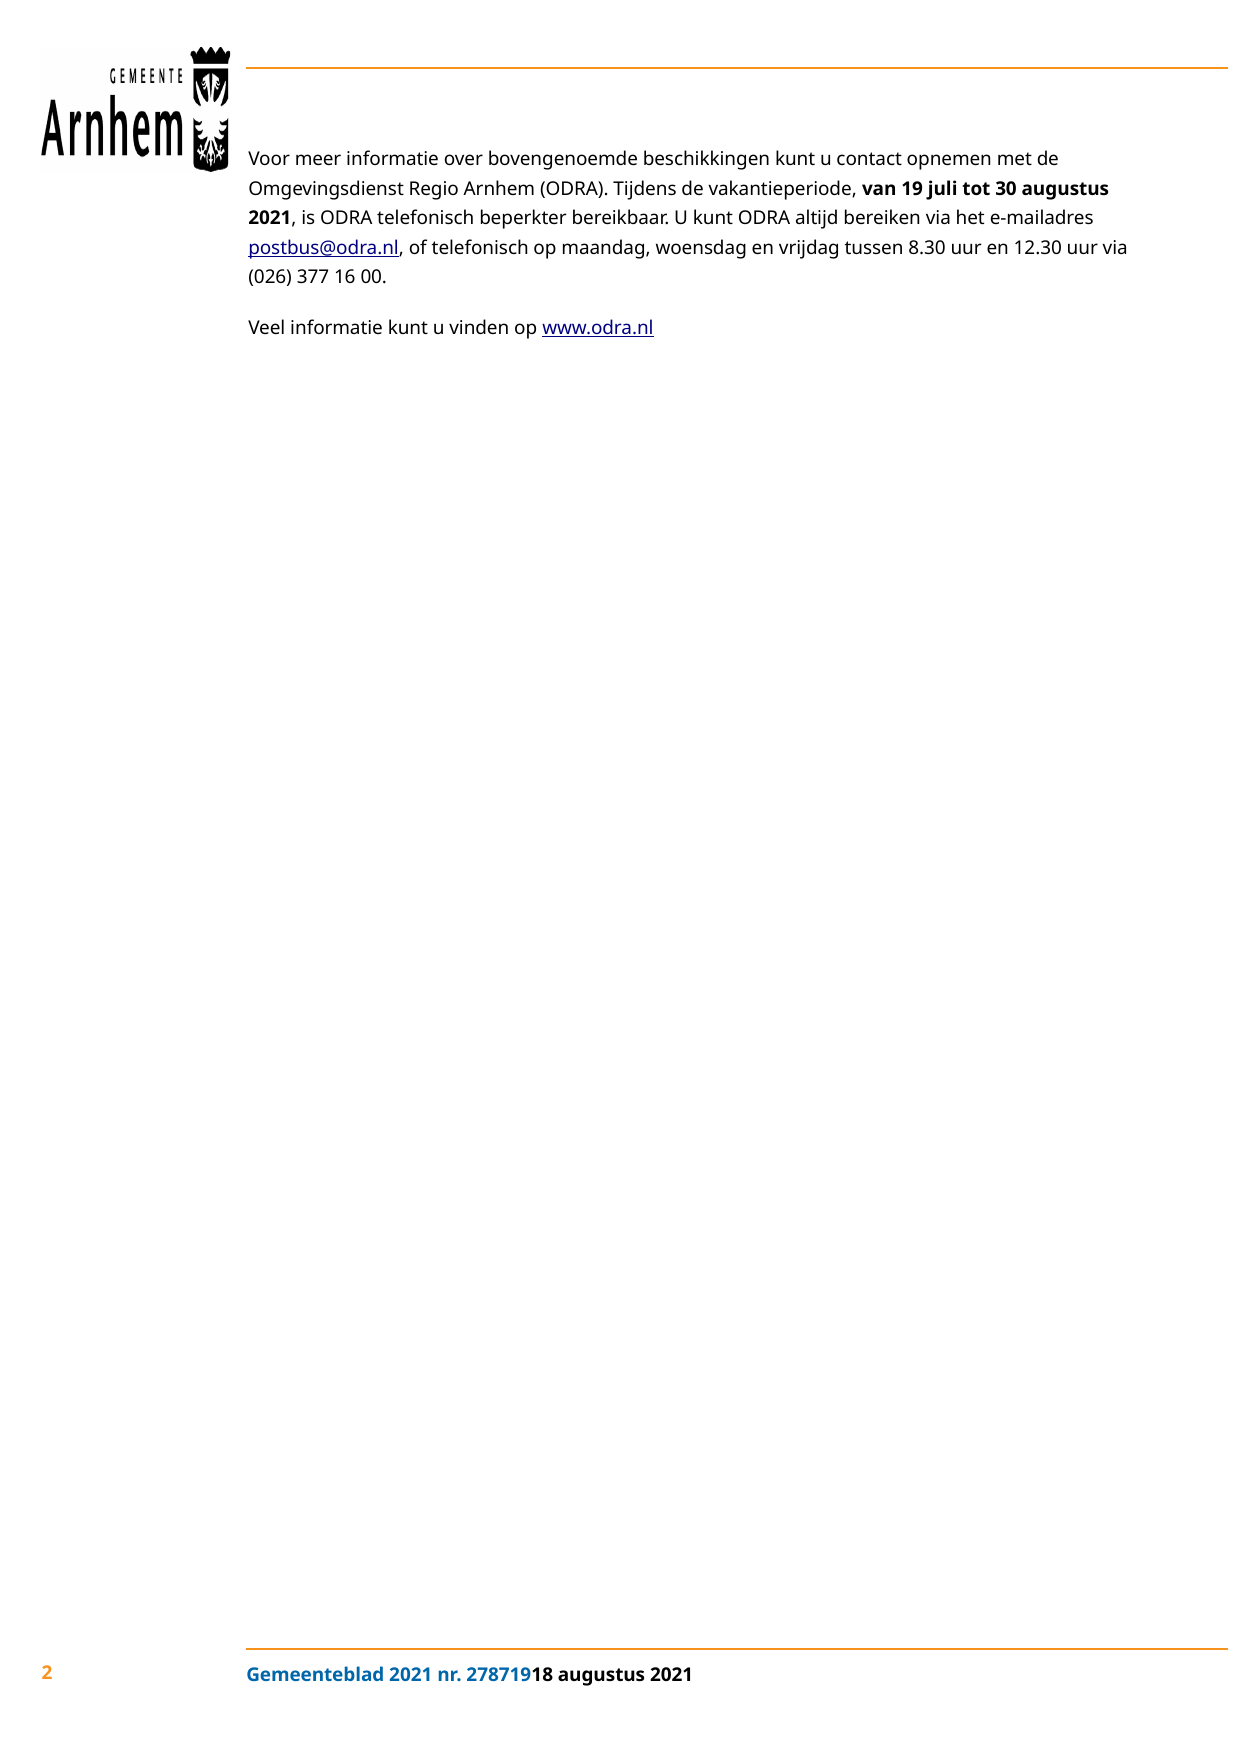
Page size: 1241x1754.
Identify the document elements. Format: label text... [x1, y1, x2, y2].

text Voor meer informatie over bovengenoemde beschikkingen kunt u contact opnemen met de Omgevingsdienst Regio Arnhem (ODRA). Tijdens de vakantieperiode, van 19 juli tot 30 augustus 2021, is ODRA telefonisch beperkter bereikbaar. U kunt ODRA altijd bereiken via het e-mailadres postbus@odra.nl, of telefonisch op maandag, woensdag en vrijdag tussen 8.30 uur en 12.30 uur via (026) 377 16 00. [248, 145, 1152, 289]
text Veel informatie kunt u vinden op www.odra.nl [248, 314, 1152, 340]
picture [41, 47, 231, 172]
